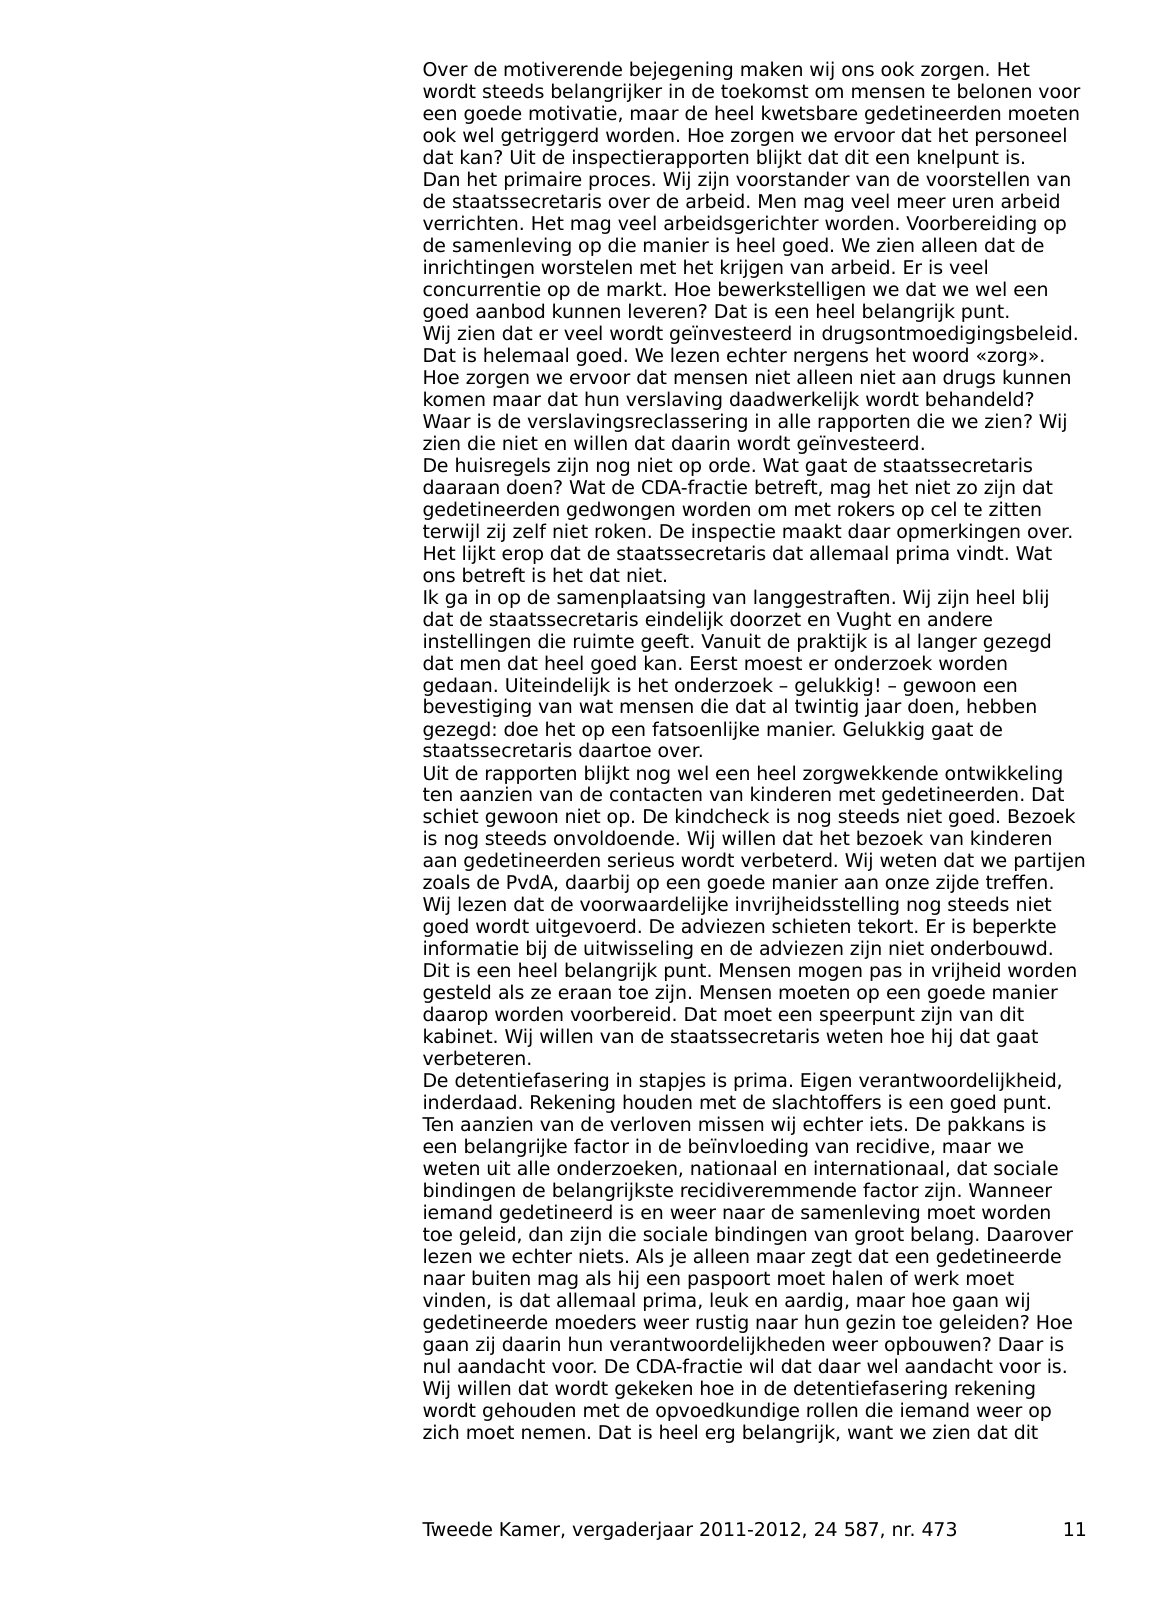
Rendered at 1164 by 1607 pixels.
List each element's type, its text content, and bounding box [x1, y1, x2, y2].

text De huisregels zijn nog niet op orde. Wat gaat de staatssecretaris daaraan doen? Wat de CDA-fractie betreft, mag het niet zo zijn dat gedetineerden gedwongen worden om met rokers op cel te zitten terwijl zij zelf niet roken. De inspectie maakt daar opmerkingen over. Het lijkt erop dat de staatssecretaris dat allemaal prima vindt. Wat ons betreft is het dat niet. [422, 455, 1087, 587]
text Over de motiverende bejegening maken wij ons ook zorgen. Het wordt steeds belangrijker in de toekomst om mensen te belonen voor een goede motivatie, maar de heel kwetsbare gedetineerden moeten ook wel getriggerd worden. Hoe zorgen we ervoor dat het personeel dat kan? Uit de inspectierapporten blijkt dat dit een knelpunt is. [422, 59, 1087, 169]
text De detentiefasering in stapjes is prima. Eigen verantwoordelijkheid, inderdaad. Rekening houden met de slachtoffers is een goed punt. Ten aanzien van de verloven missen wij echter iets. De pakkans is een belangrijke factor in de beïnvloeding van recidive, maar we weten uit alle onderzoeken, nationaal en internationaal, dat sociale bindingen de belangrijkste recidiveremmende factor zijn. Wanneer iemand gedetineerd is en weer naar de samenleving moet worden toe geleid, dan zijn die sociale bindingen van groot belang. Daarover lezen we echter niets. Als je alleen maar zegt dat een gedetineerde naar buiten mag als hij een paspoort moet halen of werk moet vinden, is dat allemaal prima, leuk en aardig, maar hoe gaan wij gedetineerde moeders weer rustig naar hun gezin toe geleiden? Hoe gaan zij daarin hun verantwoordelijkheden weer opbouwen? Daar is nul aandacht voor. De CDA-fractie wil dat daar wel aandacht voor is. Wij willen dat wordt gekeken hoe in de detentiefasering rekening wordt gehouden met de opvoedkundige rollen die iemand weer op zich moet nemen. Dat is heel erg belangrijk, want we zien dat dit [422, 1070, 1087, 1444]
text Wij lezen dat de voorwaardelijke invrijheidsstelling nog steeds niet goed wordt uitgevoerd. De adviezen schieten tekort. Er is beperkte informatie bij de uitwisseling en de adviezen zijn niet onderbouwd. Dit is een heel belangrijk punt. Mensen mogen pas in vrijheid worden gesteld als ze eraan toe zijn. Mensen moeten op een goede manier daarop worden voorbereid. Dat moet een speerpunt zijn van dit kabinet. Wij willen van de staatssecretaris weten hoe hij dat gaat verbeteren. [422, 894, 1087, 1070]
text Ik ga in op de samenplaatsing van langgestraften. Wij zijn heel blij dat de staatssecretaris eindelijk doorzet en Vught en andere instellingen die ruimte geeft. Vanuit de praktijk is al langer gezegd dat men dat heel goed kan. Eerst moest er onderzoek worden gedaan. Uiteindelijk is het onderzoek – gelukkig! – gewoon een bevestiging van wat mensen die dat al twintig jaar doen, hebben gezegd: doe het op een fatsoenlijke manier. Gelukkig gaat de staatssecretaris daartoe over. [422, 587, 1087, 762]
text Uit de rapporten blijkt nog wel een heel zorgwekkende ontwikkeling ten aanzien van de contacten van kinderen met gedetineerden. Dat schiet gewoon niet op. De kindcheck is nog steeds niet goed. Bezoek is nog steeds onvoldoende. Wij willen dat het bezoek van kinderen aan gedetineerden serieus wordt verbeterd. Wij weten dat we partijen zoals de PvdA, daarbij op een goede manier aan onze zijde treffen. [422, 762, 1087, 894]
text Wij zien dat er veel wordt geïnvesteerd in drugsontmoedigingsbeleid. Dat is helemaal goed. We lezen echter nergens het woord «zorg». Hoe zorgen we ervoor dat mensen niet alleen niet aan drugs kunnen komen maar dat hun verslaving daadwerkelijk wordt behandeld? Waar is de verslavingsreclassering in alle rapporten die we zien? Wij zien die niet en willen dat daarin wordt geïnvesteerd. [422, 323, 1087, 455]
text Dan het primaire proces. Wij zijn voorstander van de voorstellen van de staatssecretaris over de arbeid. Men mag veel meer uren arbeid verrichten. Het mag veel arbeidsgerichter worden. Voorbereiding op de samenleving op die manier is heel goed. We zien alleen dat de inrichtingen worstelen met het krijgen van arbeid. Er is veel concurrentie op de markt. Hoe bewerkstelligen we dat we wel een goed aanbod kunnen leveren? Dat is een heel belangrijk punt. [422, 169, 1087, 323]
